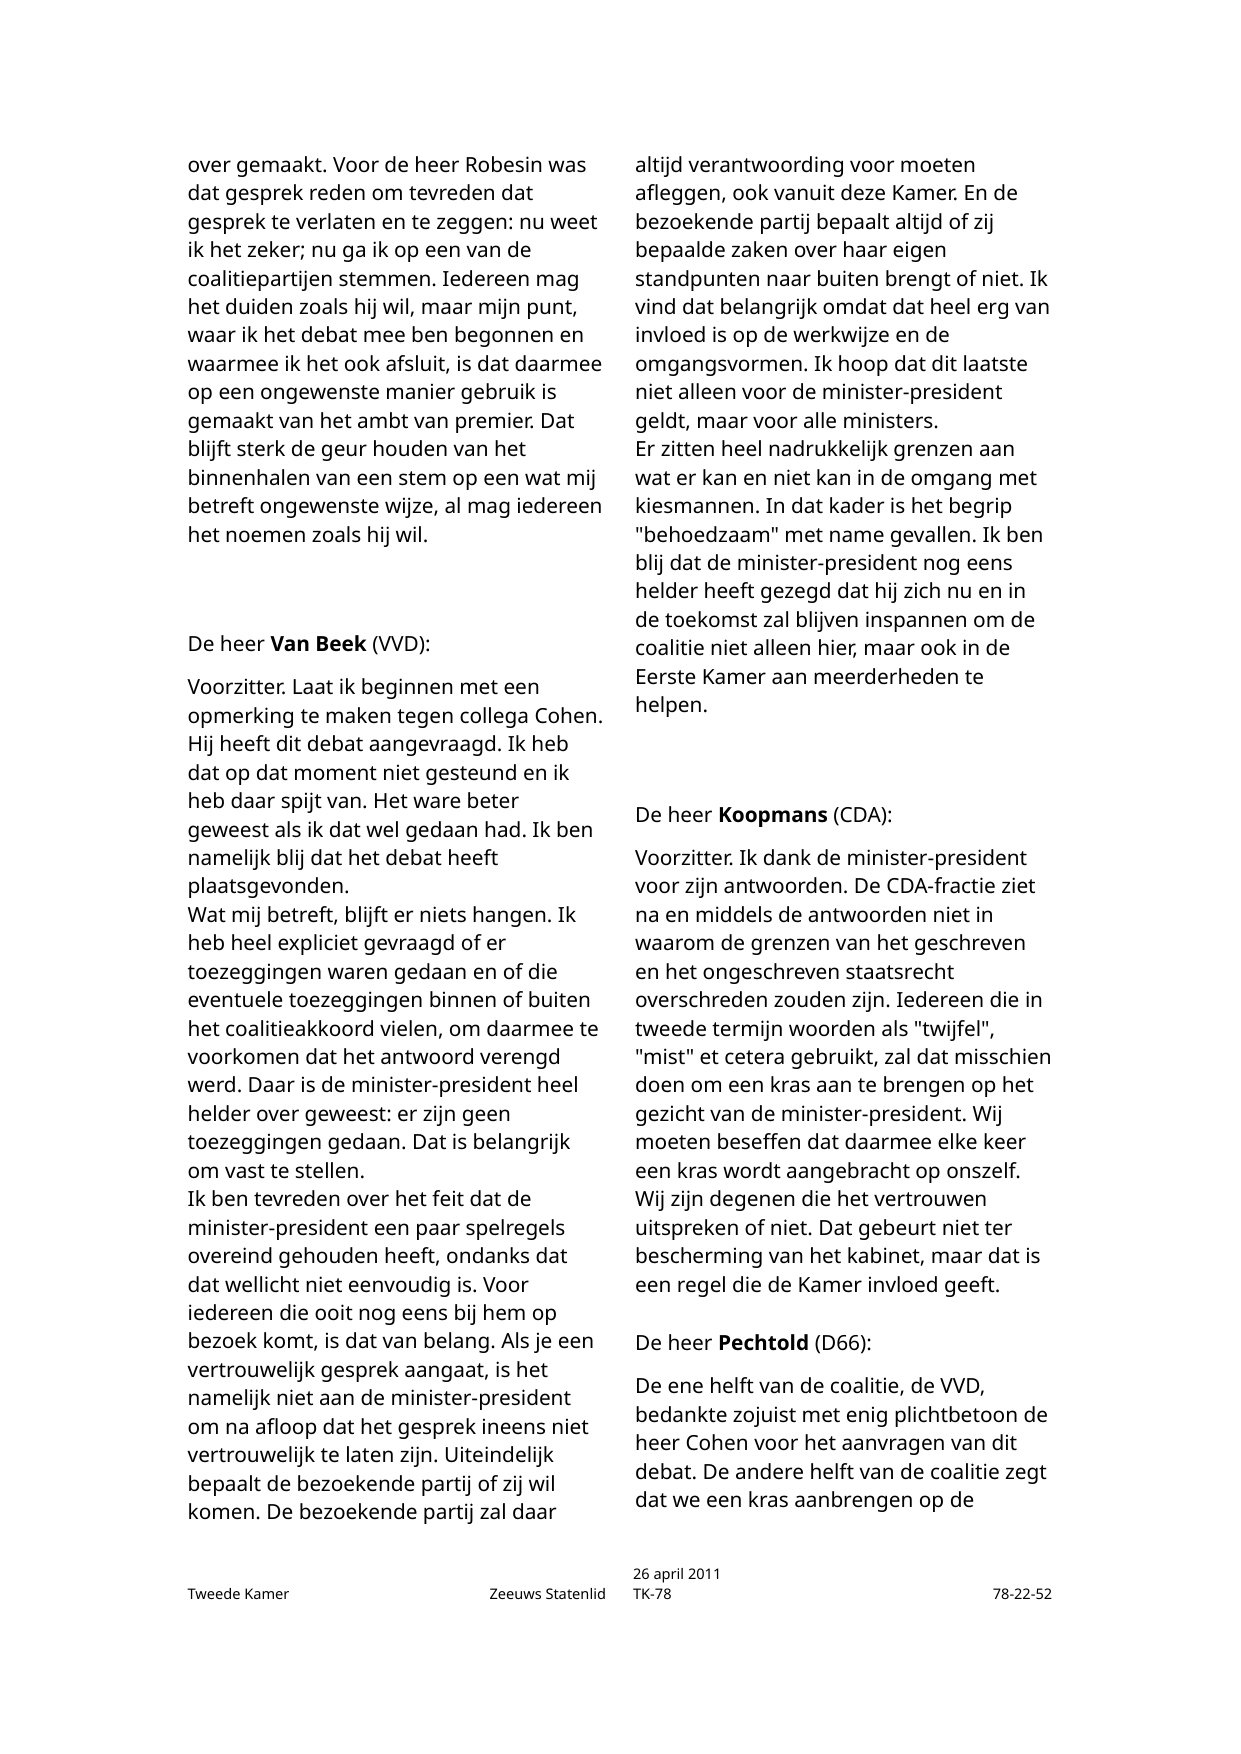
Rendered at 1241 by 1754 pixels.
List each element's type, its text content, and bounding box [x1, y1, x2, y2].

text De ene helft van de coalitie, de VVD, bedankte zojuist met enig plichtbetoon de heer Cohen voor het aanvragen van dit debat. De andere helft van de coalitie zegt dat we een kras aanbrengen op de [635, 1372, 1053, 1514]
text  [635, 749, 1053, 777]
text De heer Koopmans (CDA): [635, 800, 1053, 828]
text Voorzitter. Ik dank de minister-president voor zijn antwoorden. De CDA-fractie ziet na en middels de antwoorden niet in waarom de grenzen van het geschreven en het ongeschreven staatsrecht overschreden zouden zijn. Iedereen die in tweede termijn woorden als "twijfel", "mist" et cetera gebruikt, zal dat misschien doen om een kras aan te brengen op het gezicht van de minister-president. Wij moeten beseffen dat daarmee elke keer een kras wordt aangebracht op onszelf. Wij zijn degenen die het vertrouwen uitspreken of niet. Dat gebeurt niet ter bescherming van het kabinet, maar dat is een regel die de Kamer invloed geeft. [635, 843, 1053, 1298]
text Er zitten heel nadrukkelijk grenzen aan wat er kan en niet kan in de omgang met kiesmannen. In dat kader is het begrip "behoedzaam" met name gevallen. Ik ben blij dat de minister-president nog eens helder heeft gezegd dat hij zich nu en in de toekomst zal blijven inspannen om de coalitie niet alleen hier, maar ook in de Eerste Kamer aan meerderheden te helpen. [635, 434, 1053, 719]
text Wat mij betreft, blijft er niets hangen. Ik heb heel expliciet gevraagd of er toezeggingen waren gedaan en of die eventuele toezeggingen binnen of buiten het coalitieakkoord vielen, om daarmee te voorkomen dat het antwoord verengd werd. Daar is de minister-president heel helder over geweest: er zijn geen toezeggingen gedaan. Dat is belangrijk om vast te stellen. [187, 900, 605, 1184]
text Voorzitter. Laat ik beginnen met een opmerking te maken tegen collega Cohen. Hij heeft dit debat aangevraagd. Ik heb dat op dat moment niet gesteund en ik heb daar spijt van. Het ware beter geweest als ik dat wel gedaan had. Ik ben namelijk blij dat het debat heeft plaatsgevonden. [187, 672, 605, 900]
text over gemaakt. Voor de heer Robesin was dat gesprek reden om tevreden dat gesprek te verlaten en te zeggen: nu weet ik het zeker; nu ga ik op een van de coalitiepartijen stemmen. Iedereen mag het duiden zoals hij wil, maar mijn punt, waar ik het debat mee ben begonnen en waarmee ik het ook afsluit, is dat daarmee op een ongewenste manier gebruik is gemaakt van het ambt van premier. Dat blijft sterk de geur houden van het binnenhalen van een stem op een wat mij betreft ongewenste wijze, al mag iedereen het noemen zoals hij wil. [187, 150, 605, 548]
text Ik ben tevreden over het feit dat de minister-president een paar spelregels overeind gehouden heeft, ondanks dat dat wellicht niet eenvoudig is. Voor iedereen die ooit nog eens bij hem op bezoek komt, is dat van belang. Als je een vertrouwelijk gesprek aangaat, is het namelijk niet aan de minister-president om na afloop dat het gesprek ineens niet vertrouwelijk te laten zijn. Uiteindelijk bepaalt de bezoekende partij of zij wil komen. De bezoekende partij zal daar [187, 1184, 605, 1526]
text De heer Van Beek (VVD): [187, 629, 605, 657]
text De heer Pechtold (D66): [635, 1328, 1053, 1357]
text altijd verantwoording voor moeten afleggen, ook vanuit deze Kamer. En de bezoekende partij bepaalt altijd of zij bepaalde zaken over haar eigen standpunten naar buiten brengt of niet. Ik vind dat belangrijk omdat dat heel erg van invloed is op de werkwijze en de omgangsvormen. Ik hoop dat dit laatste niet alleen voor de minister-president geldt, maar voor alle ministers. [635, 150, 1053, 434]
text  [187, 578, 605, 607]
